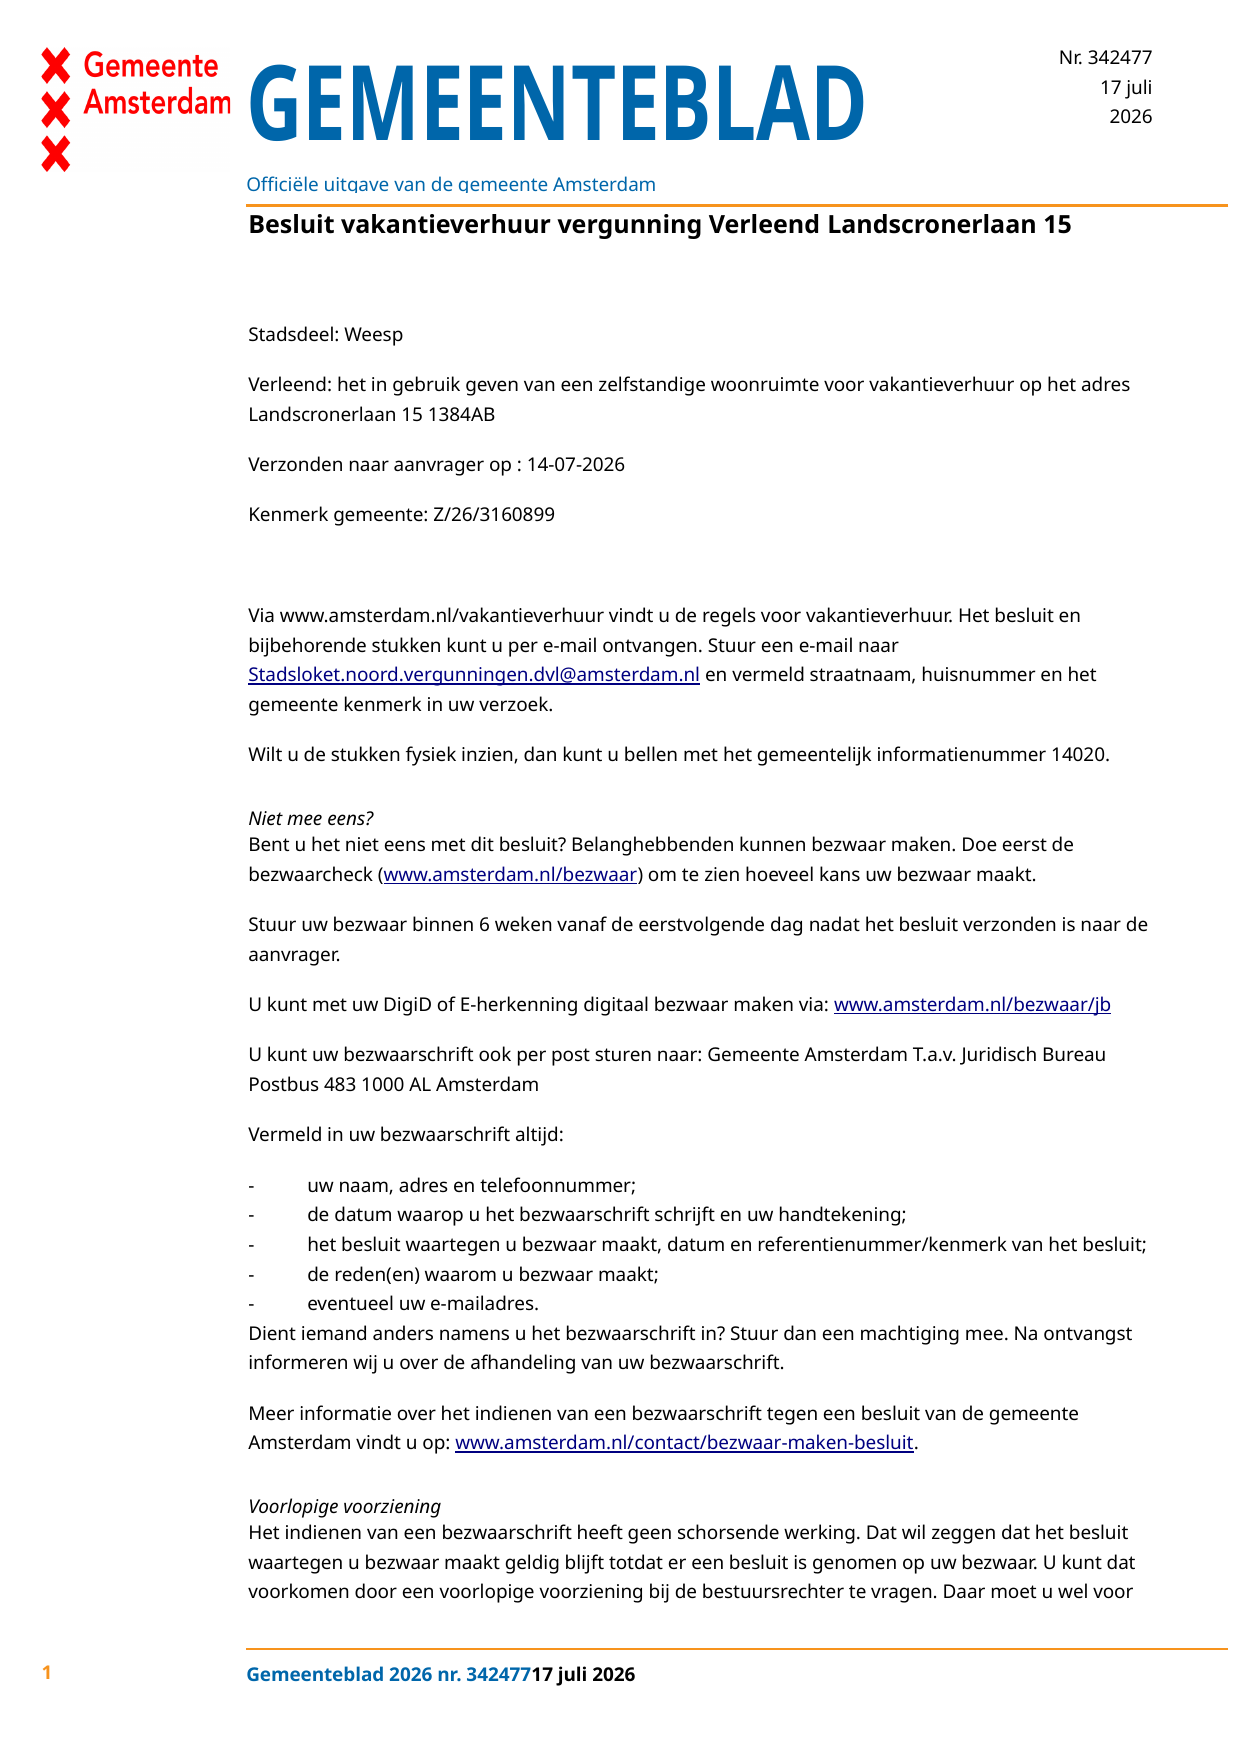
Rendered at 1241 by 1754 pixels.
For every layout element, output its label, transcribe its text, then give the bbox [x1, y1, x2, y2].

list uw naam, adres en telefoonnummer; [248, 1172, 1152, 1198]
text Besluit vakantieverhuur vergunning Verleend Landscronerlaan 15 [248, 207, 1152, 241]
text U kunt uw bezwaarschrift ook per post sturen naar: Gemeente Amsterdam T.a.v. Juridisch Bureau Postbus 483 1000 AL Amsterdam [248, 1042, 1152, 1097]
list het besluit waartegen u bezwaar maakt, datum en referentienummer/kenmerk van het besluit; [248, 1231, 1152, 1257]
list de datum waarop u het bezwaarschrift schrijft en uw handtekening; [248, 1202, 1152, 1227]
text Verzonden naar aanvrager op : 14-07-2026 [248, 451, 1152, 477]
text U kunt met uw DigiD of E-herkenning digitaal bezwaar maken via: www.amsterdam.nl/bezwaar/jb [248, 991, 1152, 1017]
text Het indienen van een bezwaarschrift heeft geen schorsende werking. Dat wil zeggen dat het besluit waartegen u bezwaar maakt geldig blijft totdat er een besluit is genomen op uw bezwaar. U kunt dat voorkomen door een voorlopige voorziening bij de bestuursrechter te vragen. Daar moet u wel voor [248, 1519, 1152, 1604]
list de reden(en) waarom u bezwaar maakt; [248, 1261, 1152, 1287]
text Stuur uw bezwaar binnen 6 weken vanaf de eerstvolgende dag nadat het besluit verzonden is naar de aanvrager. [248, 911, 1152, 967]
list eventueel uw e-mailadres. [248, 1290, 1152, 1316]
text Kenmerk gemeente: Z/26/3160899 [248, 502, 1152, 527]
text Dient iemand anders namens u het bezwaarschrift in? Stuur dan een machtiging mee. Na ontvangst informeren wij u over de afhandeling van uw bezwaarschrift. [248, 1320, 1152, 1375]
text Vermeld in uw bezwaarschrift altijd: [248, 1122, 1152, 1147]
text Bent u het niet eens met dit besluit? Belanghebbenden kunnen bezwaar maken. Doe eerst de bezwaarcheck (www.amsterdam.nl/bezwaar) om te zien hoeveel kans uw bezwaar maakt. [248, 831, 1152, 887]
text Via www.amsterdam.nl/vakantieverhuur vindt u de regels voor vakantieverhuur. Het besluit en bijbehorende stukken kunt u per e-mail ontvangen. Stuur een e-mail naar Stadsloket.noord.vergunningen.dvl@amsterdam.nl en vermeld straatnaam, huisnummer en het gemeente kenmerk in uw verzoek. [248, 602, 1152, 717]
picture [41, 47, 231, 172]
text Niet mee eens? [248, 806, 1152, 831]
text Voorlopige voorziening [248, 1493, 1152, 1519]
text Stadsdeel: Weesp [248, 321, 1152, 346]
text Verleend: het in gebruik geven van een zelfstandige woonruimte voor vakantieverhuur op het adres Landscronerlaan 15 1384AB [248, 371, 1152, 426]
text Wilt u de stukken fysiek inzien, dan kunt u bellen met het gemeentelijk informatienummer 14020. [248, 742, 1152, 767]
text Meer informatie over het indienen van een bezwaarschrift tegen een besluit van de gemeente Amsterdam vindt u op: www.amsterdam.nl/contact/bezwaar-maken-besluit. [248, 1400, 1152, 1455]
